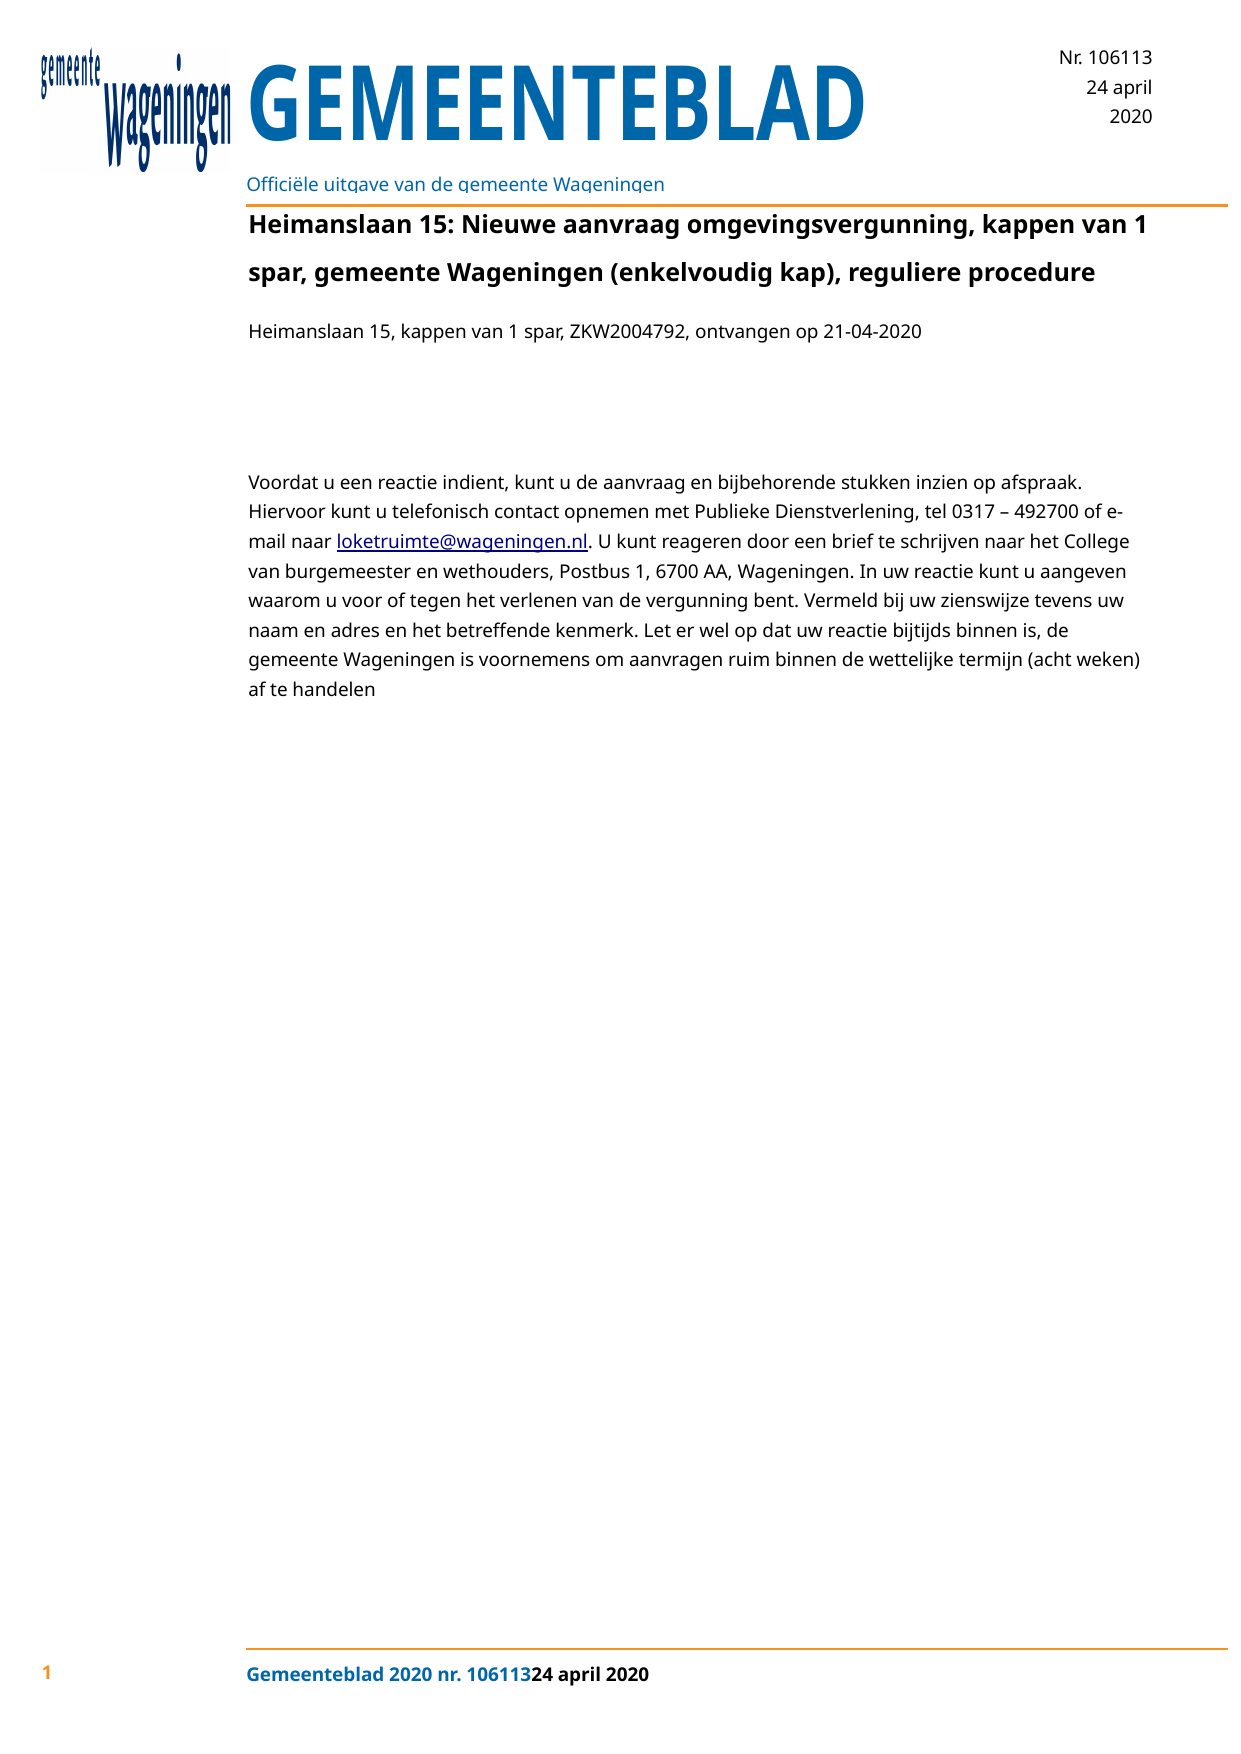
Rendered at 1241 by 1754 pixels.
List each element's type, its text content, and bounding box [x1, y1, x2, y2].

text Heimanslaan 15, kappen van 1 spar, ZKW2004792, ontvangen op 21-04-2020 [248, 318, 1152, 344]
text Heimanslaan 15: Nieuwe aanvraag omgevingsvergunning, kappen van 1 spar, gemeente Wageningen (enkelvoudig kap), reguliere procedure [248, 207, 1152, 288]
picture [41, 47, 231, 172]
text Voordat u een reactie indient, kunt u de aanvraag en bijbehorende stukken inzien op afspraak. Hiervoor kunt u telefonisch contact opnemen met Publieke Dienstverlening, tel 0317 – 492700 of e-mail naar loketruimte@wageningen.nl. U kunt reageren door een brief te schrijven naar het College van burgemeester en wethouders, Postbus 1, 6700 AA, Wageningen. In uw reactie kunt u aangeven waarom u voor of tegen het verlenen van de vergunning bent. Vermeld bij uw zienswijze tevens uw naam en adres en het betreffende kenmerk. Let er wel op dat uw reactie bijtijds binnen is, de gemeente Wageningen is voornemens om aanvragen ruim binnen de wettelijke termijn (acht weken) af te handelen [248, 469, 1152, 702]
